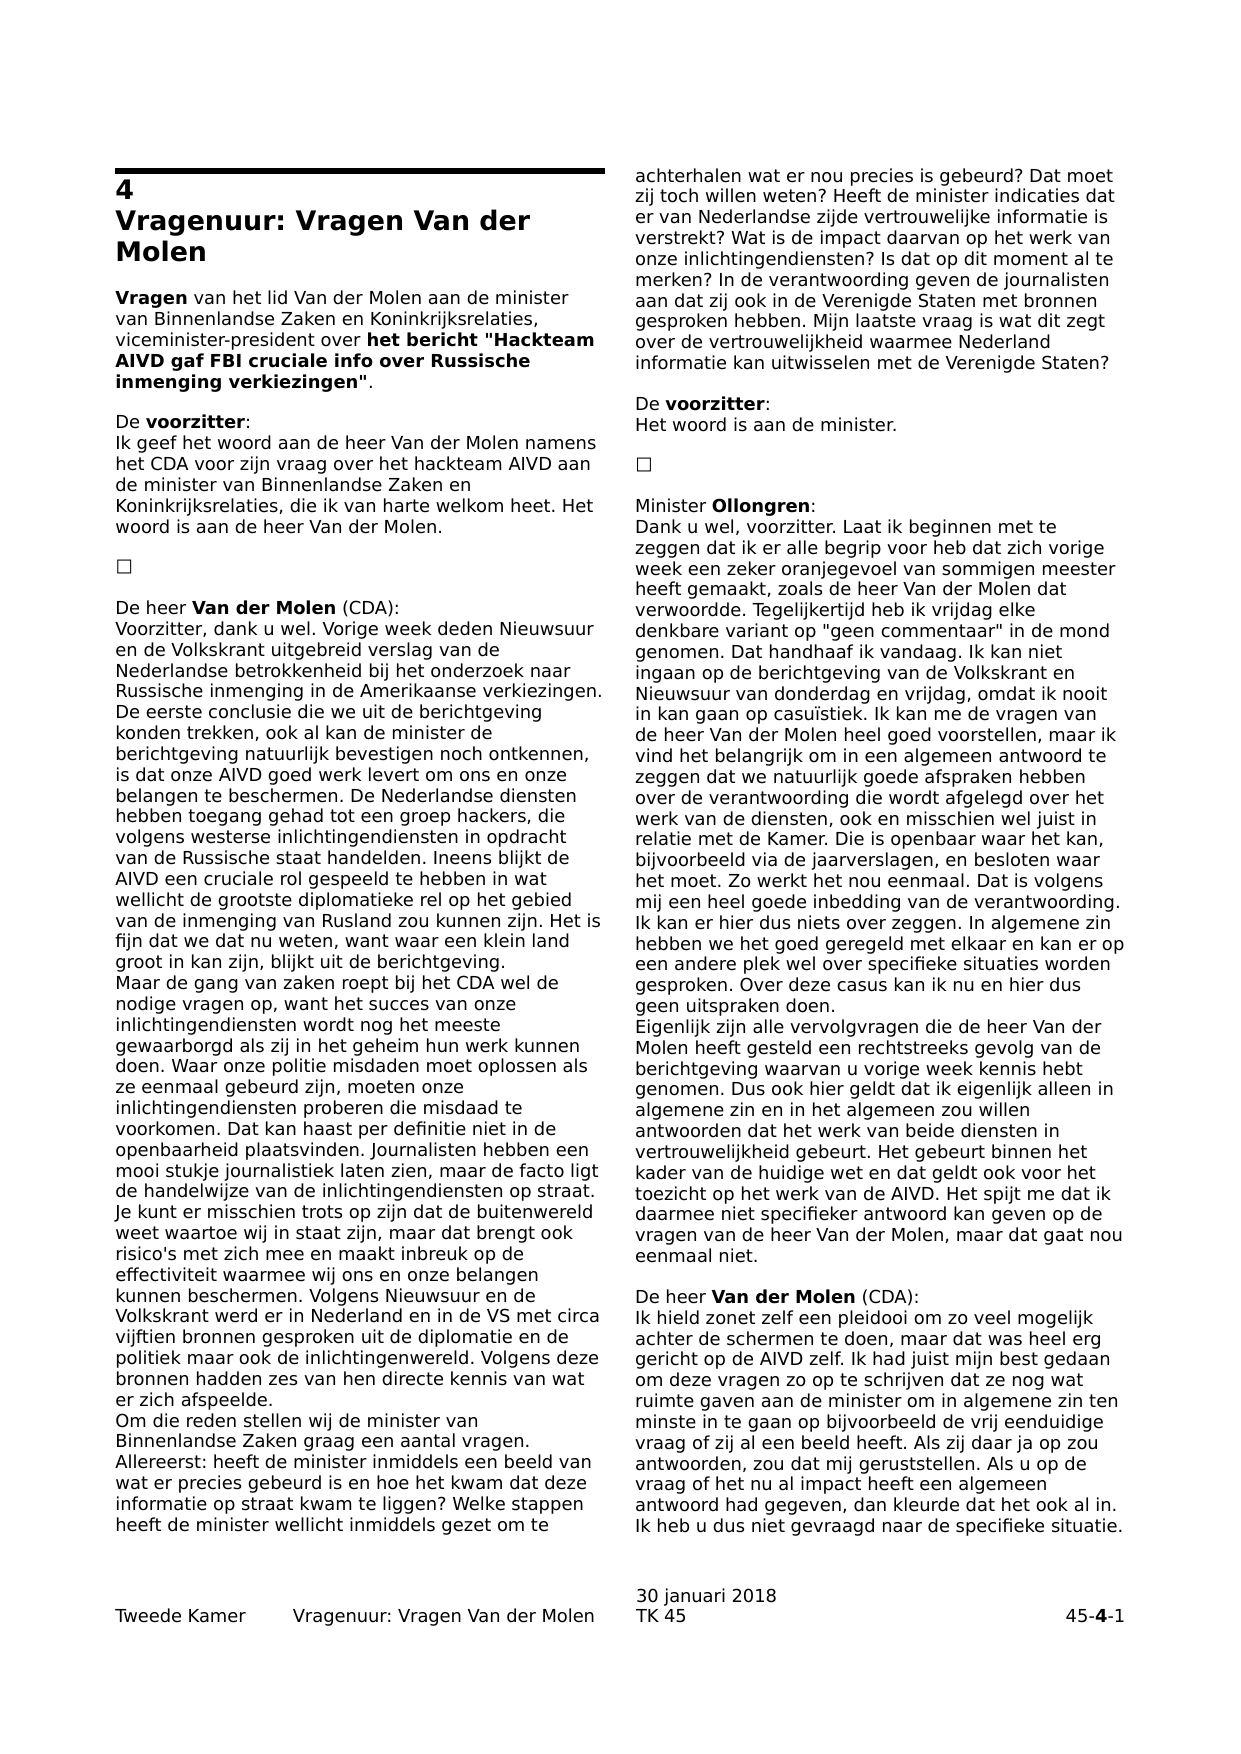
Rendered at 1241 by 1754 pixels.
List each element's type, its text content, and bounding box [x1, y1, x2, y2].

text Vragen van het lid Van der Molen aan de minister van Binnenlandse Zaken en Koninkrijksrelaties, viceminister-president over het bericht "Hackteam AIVD gaf FBI cruciale info over Russische inmenging verkiezingen". [115, 288, 605, 392]
text De voorzitter: [635, 394, 1125, 414]
text ⬜ [635, 455, 1125, 476]
text Ik geef het woord aan de heer Van der Molen namens het CDA voor zijn vraag over het hackteam AIVD aan de minister van Binnenlandse Zaken en Koninkrijksrelaties, die ik van harte welkom heet. Het woord is aan de heer Van der Molen. [115, 433, 605, 537]
text Voorzitter, dank u wel. Vorige week deden Nieuwsuur en de Volkskrant uitgebreid verslag van de Nederlandse betrokkenheid bij het onderzoek naar Russische inmenging in de Amerikaanse verkiezingen. De eerste conclusie die we uit de berichtgeving konden trekken, ook al kan de minister de berichtgeving natuurlijk bevestigen noch ontkennen, is dat onze AIVD goed werk levert om ons en onze belangen te beschermen. De Nederlandse diensten hebben toegang gehad tot een groep hackers, die volgens westerse inlichtingendiensten in opdracht van de Russische staat handelden. Ineens blijkt de AIVD een cruciale rol gespeeld te hebben in wat wellicht de grootste diplomatieke rel op het gebied van de inmenging van Rusland zou kunnen zijn. Het is fijn dat we dat nu weten, want waar een klein land groot in kan zijn, blijkt uit de berichtgeving. [115, 619, 605, 973]
text Dank u wel, voorzitter. Laat ik beginnen met te zeggen dat ik er alle begrip voor heb dat zich vorige week een zeker oranjegevoel van sommigen meester heeft gemaakt, zoals de heer Van der Molen dat verwoordde. Tegelijkertijd heb ik vrijdag elke denkbare variant op "geen commentaar" in de mond genomen. Dat handhaaf ik vandaag. Ik kan niet ingaan op de berichtgeving van de Volkskrant en Nieuwsuur van donderdag en vrijdag, omdat ik nooit in kan gaan op casuïstiek. Ik kan me de vragen van de heer Van der Molen heel goed voorstellen, maar ik vind het belangrijk om in een algemeen antwoord te zeggen dat we natuurlijk goede afspraken hebben over de verantwoording die wordt afgelegd over het werk van de diensten, ook en misschien wel juist in relatie met de Kamer. Die is openbaar waar het kan, bijvoorbeeld via de jaarverslagen, en besloten waar het moet. Zo werkt het nou eenmaal. Dat is volgens mij een heel goede inbedding van de verantwoording. Ik kan er hier dus niets over zeggen. In algemene zin hebben we het goed geregeld met elkaar en kan er op een andere plek wel over specifieke situaties worden gesproken. Over deze casus kan ik nu en hier dus geen uitspraken doen. [635, 517, 1125, 1017]
text Minister Ollongren: [635, 496, 1125, 517]
text De voorzitter: [115, 412, 605, 433]
text Maar de gang van zaken roept bij het CDA wel de nodige vragen op, want het succes van onze inlichtingendiensten wordt nog het meeste gewaarborgd als zij in het geheim hun werk kunnen doen. Waar onze politie misdaden moet oplossen als ze eenmaal gebeurd zijn, moeten onze inlichtingendiensten proberen die misdaad te voorkomen. Dat kan haast per definitie niet in de openbaarheid plaatsvinden. Journalisten hebben een mooi stukje journalistiek laten zien, maar de facto ligt de handelwijze van de inlichtingendiensten op straat. Je kunt er misschien trots op zijn dat de buitenwereld weet waartoe wij in staat zijn, maar dat brengt ook risico's met zich mee en maakt inbreuk op de effectiviteit waarmee wij ons en onze belangen kunnen beschermen. Volgens Nieuwsuur en de Volkskrant werd er in Nederland en in de VS met circa vijftien bronnen gesproken uit de diplomatie en de politiek maar ook de inlichtingenwereld. Volgens deze bronnen hadden zes van hen directe kennis van wat er zich afspeelde. [115, 973, 605, 1410]
text Ik hield zonet zelf een pleidooi om zo veel mogelijk achter de schermen te doen, maar dat was heel erg gericht op de AIVD zelf. Ik had juist mijn best gedaan om deze vragen zo op te schrijven dat ze nog wat ruimte gaven aan de minister om in algemene zin ten minste in te gaan op bijvoorbeeld de vrij eenduidige vraag of zij al een beeld heeft. Als zij daar ja op zou antwoorden, zou dat mij geruststellen. Als u op de vraag of het nu al impact heeft een algemeen antwoord had gegeven, dan kleurde dat het ook al in. Ik heb u dus niet gevraagd naar de specifieke situatie. [635, 1307, 1125, 1537]
text achterhalen wat er nou precies is gebeurd? Dat moet zij toch willen weten? Heeft de minister indicaties dat er van Nederlandse zijde vertrouwelijke informatie is verstrekt? Wat is de impact daarvan op het werk van onze inlichtingendiensten? Is dat op dit moment al te merken? In de verantwoording geven de journalisten aan dat zij ook in de Verenigde Staten met bronnen gesproken hebben. Mijn laatste vraag is wat dit zegt over de vertrouwelijkheid waarmee Nederland informatie kan uitwisselen met de Verenigde Staten? [635, 165, 1125, 374]
title 4 Vragenuur: Vragen Van der Molen [115, 174, 605, 268]
text Eigenlijk zijn alle vervolgvragen die de heer Van der Molen heeft gesteld een rechtstreeks gevolg van de berichtgeving waarvan u vorige week kennis hebt genomen. Dus ook hier geldt dat ik eigenlijk alleen in algemene zin en in het algemeen zou willen antwoorden dat het werk van beide diensten in vertrouwelijkheid gebeurt. Het gebeurt binnen het kader van de huidige wet en dat geldt ook voor het toezicht op het werk van de AIVD. Het spijt me dat ik daarmee niet specifieker antwoord kan geven op de vragen van de heer Van der Molen, maar dat gaat nou eenmaal niet. [635, 1017, 1125, 1267]
text De heer Van der Molen (CDA): [115, 598, 605, 619]
text Om die reden stellen wij de minister van Binnenlandse Zaken graag een aantal vragen. Allereerst: heeft de minister inmiddels een beeld van wat er precies gebeurd is en hoe het kwam dat deze informatie op straat kwam te liggen? Welke stappen heeft de minister wellicht inmiddels gezet om te [115, 1410, 605, 1535]
text De heer Van der Molen (CDA): [635, 1287, 1125, 1307]
text ⬜ [115, 557, 605, 578]
text Het woord is aan de minister. [635, 414, 1125, 435]
